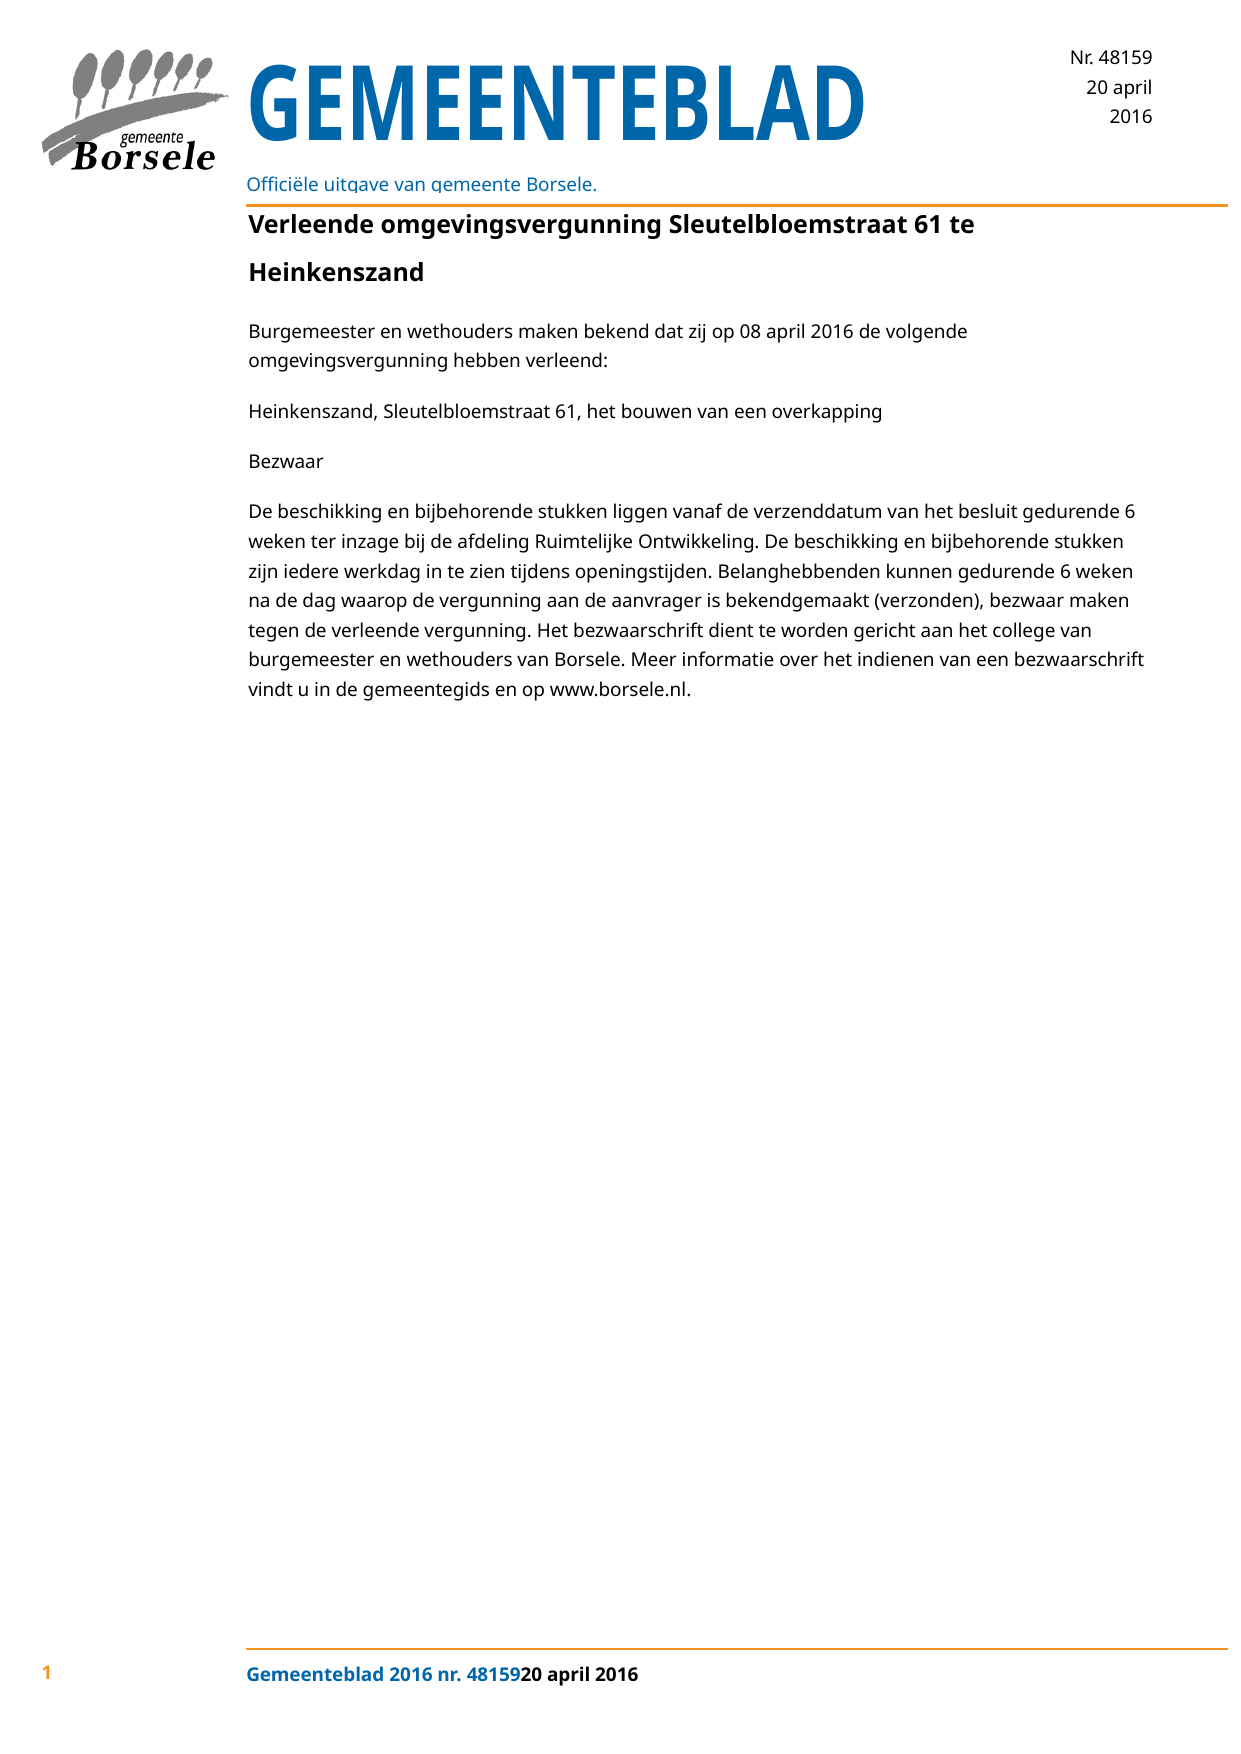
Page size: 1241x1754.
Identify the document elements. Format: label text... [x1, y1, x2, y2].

text Heinkenszand, Sleutelbloemstraat 61, het bouwen van een overkapping [248, 398, 1152, 424]
text Burgemeester en wethouders maken bekend dat zij op 08 april 2016 de volgende omgevingsvergunning hebben verleend: [248, 318, 1152, 373]
text Verleende omgevingsvergunning Sleutelbloemstraat 61 te Heinkenszand [248, 207, 1152, 288]
picture [41, 47, 231, 172]
text De beschikking en bijbehorende stukken liggen vanaf de verzenddatum van het besluit gedurende 6 weken ter inzage bij de afdeling Ruimtelijke Ontwikkeling. De beschikking en bijbehorende stukken zijn iedere werkdag in te zien tijdens openingstijden. Belanghebbenden kunnen gedurende 6 weken na de dag waarop de vergunning aan de aanvrager is bekendgemaakt (verzonden), bezwaar maken tegen de verleende vergunning. Het bezwaarschrift dient te worden gericht aan het college van burgemeester en wethouders van Borsele. Meer informatie over het indienen van een bezwaarschrift vindt u in de gemeentegids en op www.borsele.nl. [248, 499, 1152, 702]
text Bezwaar [248, 448, 1152, 474]
